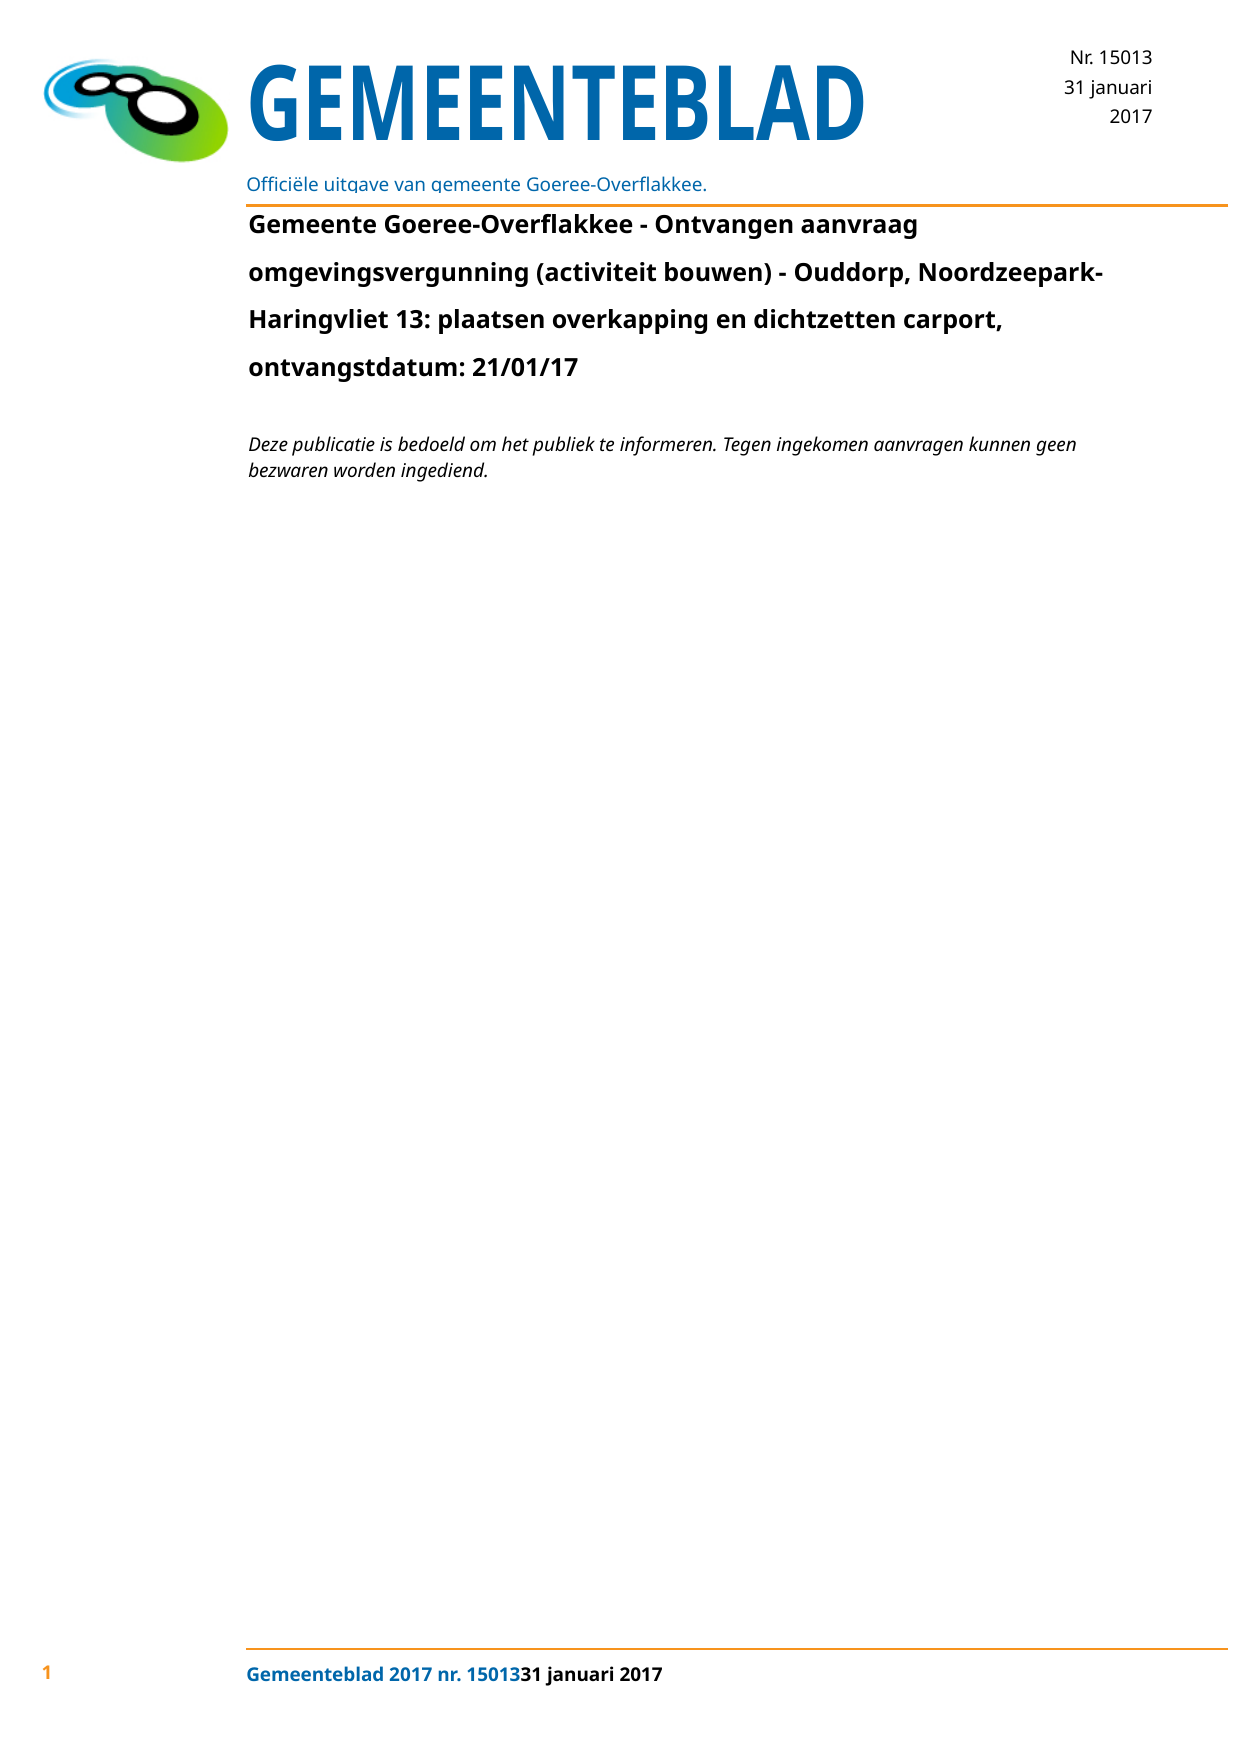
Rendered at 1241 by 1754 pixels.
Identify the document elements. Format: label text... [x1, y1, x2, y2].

text Gemeente Goeree-Overflakkee - Ontvangen aanvraag omgevingsvergunning (activiteit bouwen) - Ouddorp, Noordzeepark-Haringvliet 13: plaatsen overkapping en dichtzetten carport, ontvangstdatum: 21/01/17 [248, 207, 1152, 384]
text Deze publicatie is bedoeld om het publiek te informeren. Tegen ingekomen aanvragen kunnen geen bezwaren worden ingediend. [248, 431, 1152, 483]
picture [41, 47, 231, 172]
